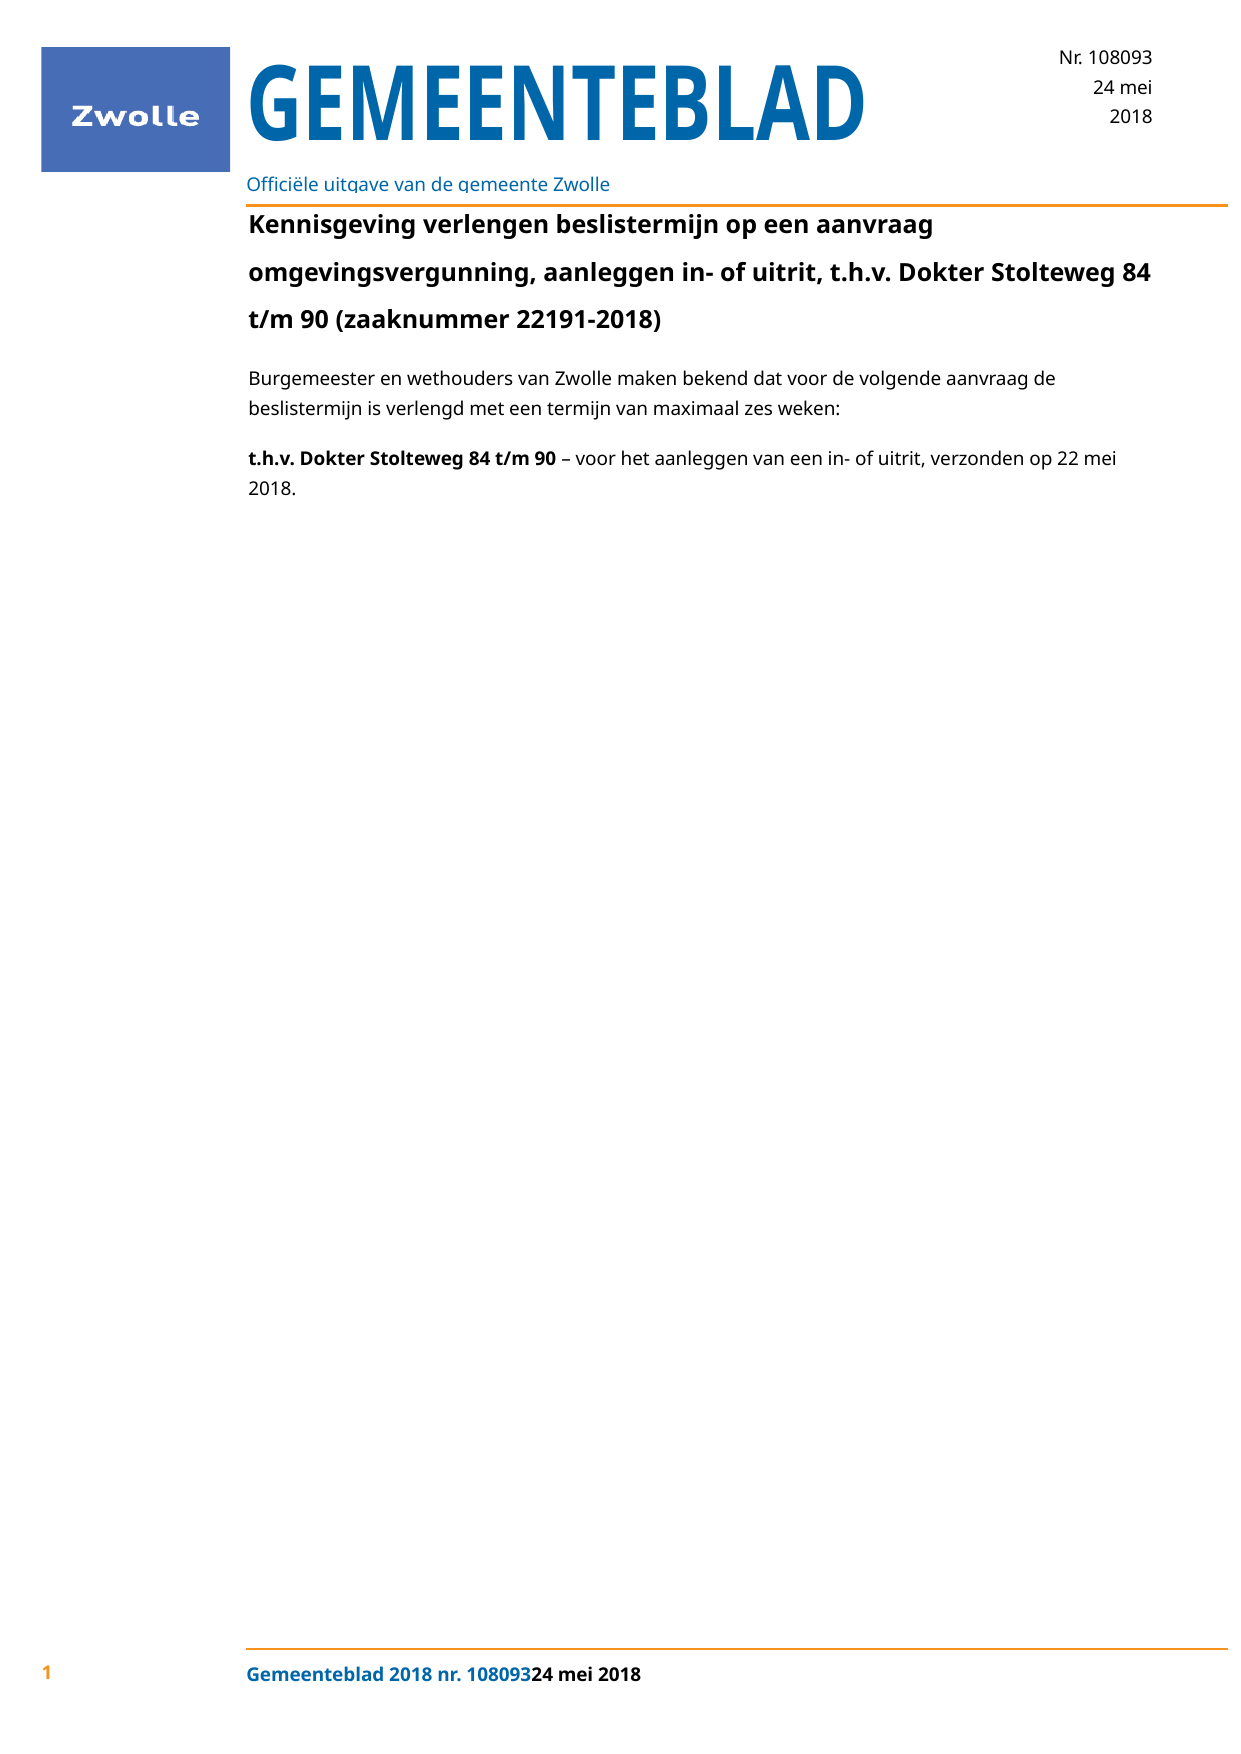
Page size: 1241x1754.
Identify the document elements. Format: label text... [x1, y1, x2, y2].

text Kennisgeving verlengen beslistermijn op een aanvraag omgevingsvergunning, aanleggen in- of uitrit, t.h.v. Dokter Stolteweg 84 t/m 90 (zaaknummer 22191-2018) [248, 207, 1152, 336]
text t.h.v. Dokter Stolteweg 84 t/m 90 – voor het aanleggen van een in- of uitrit, verzonden op 22 mei 2018. [248, 446, 1152, 501]
text Burgemeester en wethouders van Zwolle maken bekend dat voor de volgende aanvraag de beslistermijn is verlengd met een termijn van maximaal zes weken: [248, 366, 1152, 421]
picture [41, 47, 231, 172]
